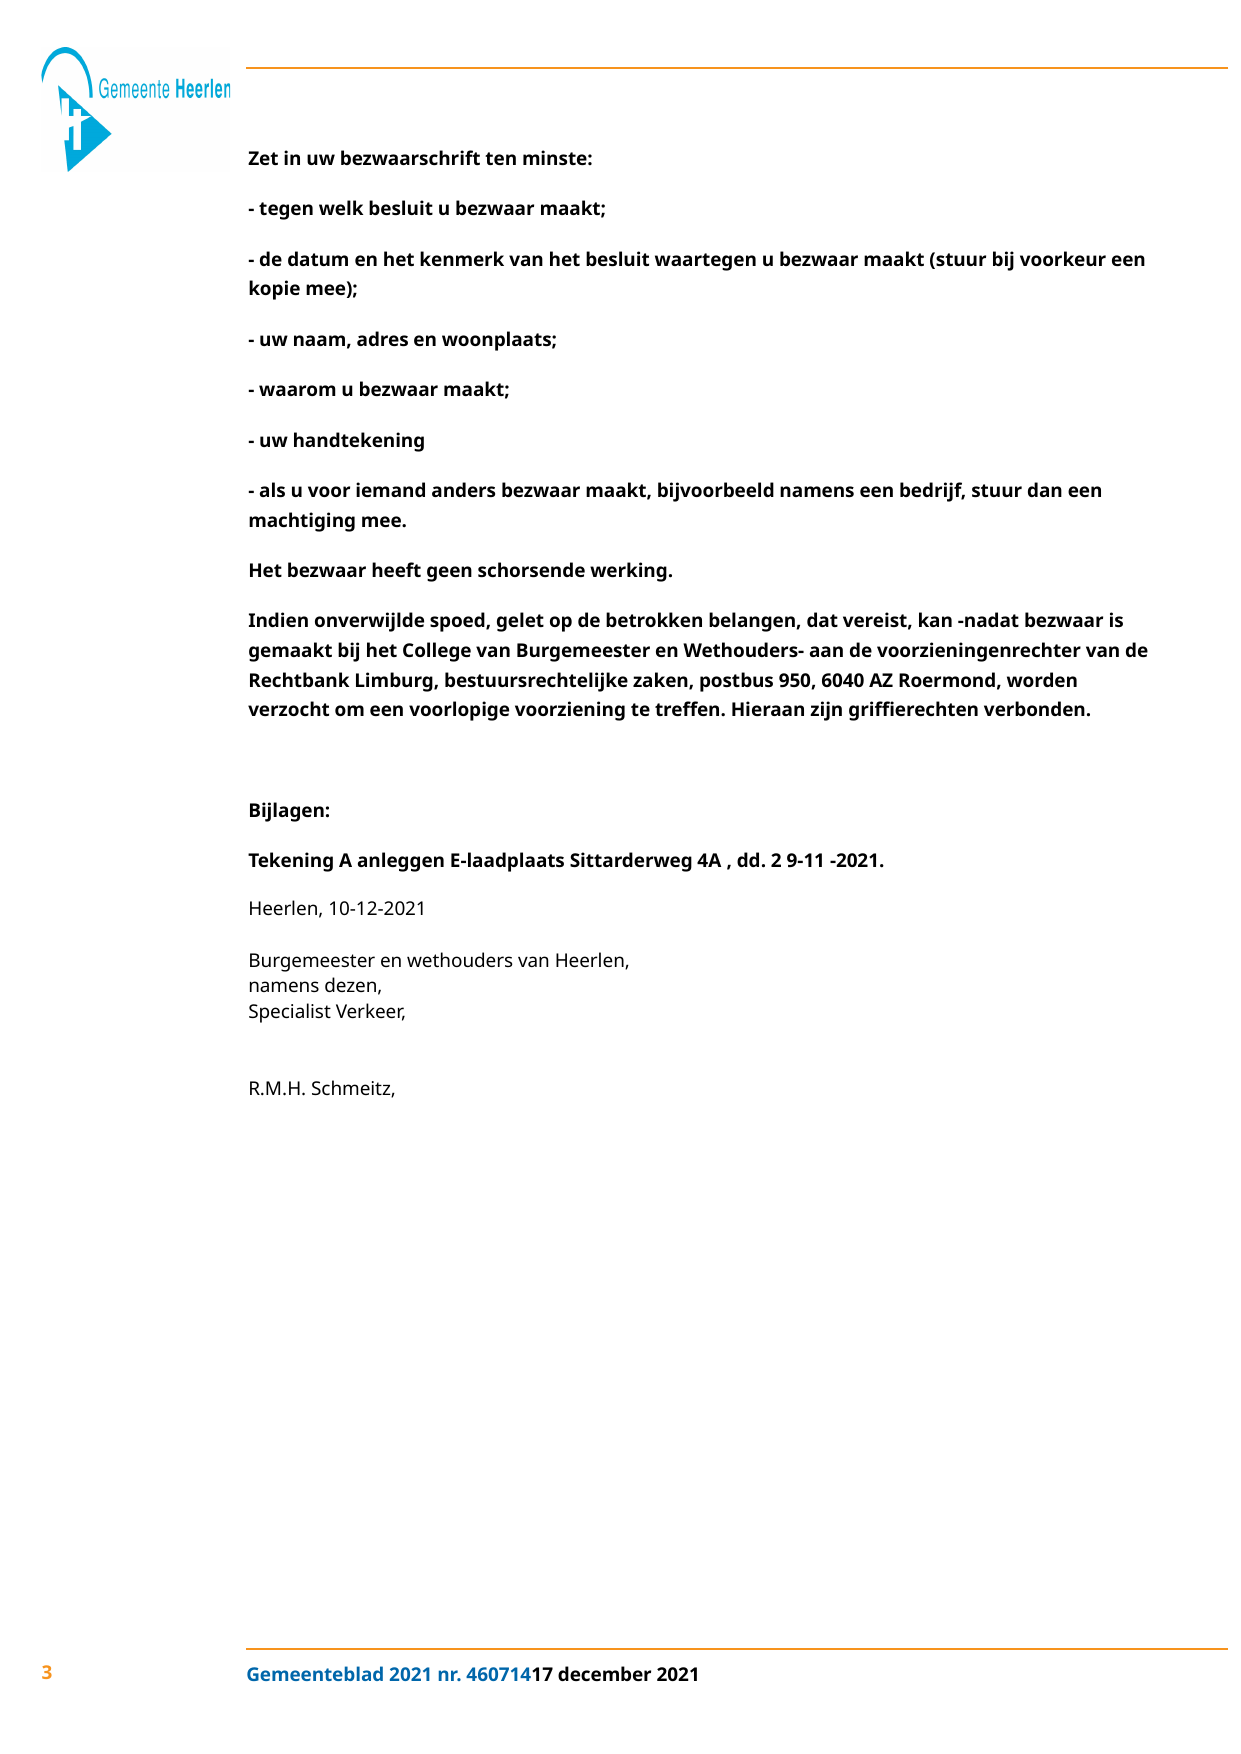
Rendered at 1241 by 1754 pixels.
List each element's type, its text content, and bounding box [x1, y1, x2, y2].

text - uw naam, adres en woonplaats; [248, 326, 1152, 352]
text - als u voor iemand anders bezwaar maakt, bijvoorbeeld namens een bedrijf, stuur dan een machtiging mee. [248, 477, 1152, 533]
text Indien onverwijlde spoed, gelet op de betrokken belangen, dat vereist, kan -nadat bezwaar is gemaakt bij het College van Burgemeester en Wethouders- aan de voorzieningenrechter van de Rechtbank Limburg, bestuursrechtelijke zaken, postbus 950, 6040 AZ Roermond, worden verzocht om een voorlopige voorziening te treffen. Hieraan zijn griffierechten verbonden. [248, 608, 1152, 722]
picture [41, 47, 59, 70]
text Burgemeester en wethouders van Heerlen, [248, 947, 1152, 973]
picture [41, 47, 231, 172]
text - waarom u bezwaar maakt; [248, 376, 1152, 402]
text - uw handtekening [248, 427, 1152, 453]
text Specialist Verkeer, [248, 998, 1152, 1024]
text Tekening A anleggen E-laadplaats Sittarderweg 4A , dd. 2 9-11 -2021. [248, 848, 1152, 873]
text R.M.H. Schmeitz, [248, 1076, 1152, 1101]
text namens dezen, [248, 973, 1152, 998]
text Bijlagen: [248, 797, 1152, 823]
text - de datum en het kenmerk van het besluit waartegen u bezwaar maakt (stuur bij voorkeur een kopie mee); [248, 246, 1152, 301]
text - tegen welk besluit u bezwaar maakt; [248, 196, 1152, 221]
text Zet in uw bezwaarschrift ten minste: [248, 145, 1152, 171]
text Heerlen, 10-12-2021 [248, 896, 1152, 921]
text Het bezwaar heeft geen schorsende werking. [248, 557, 1152, 583]
